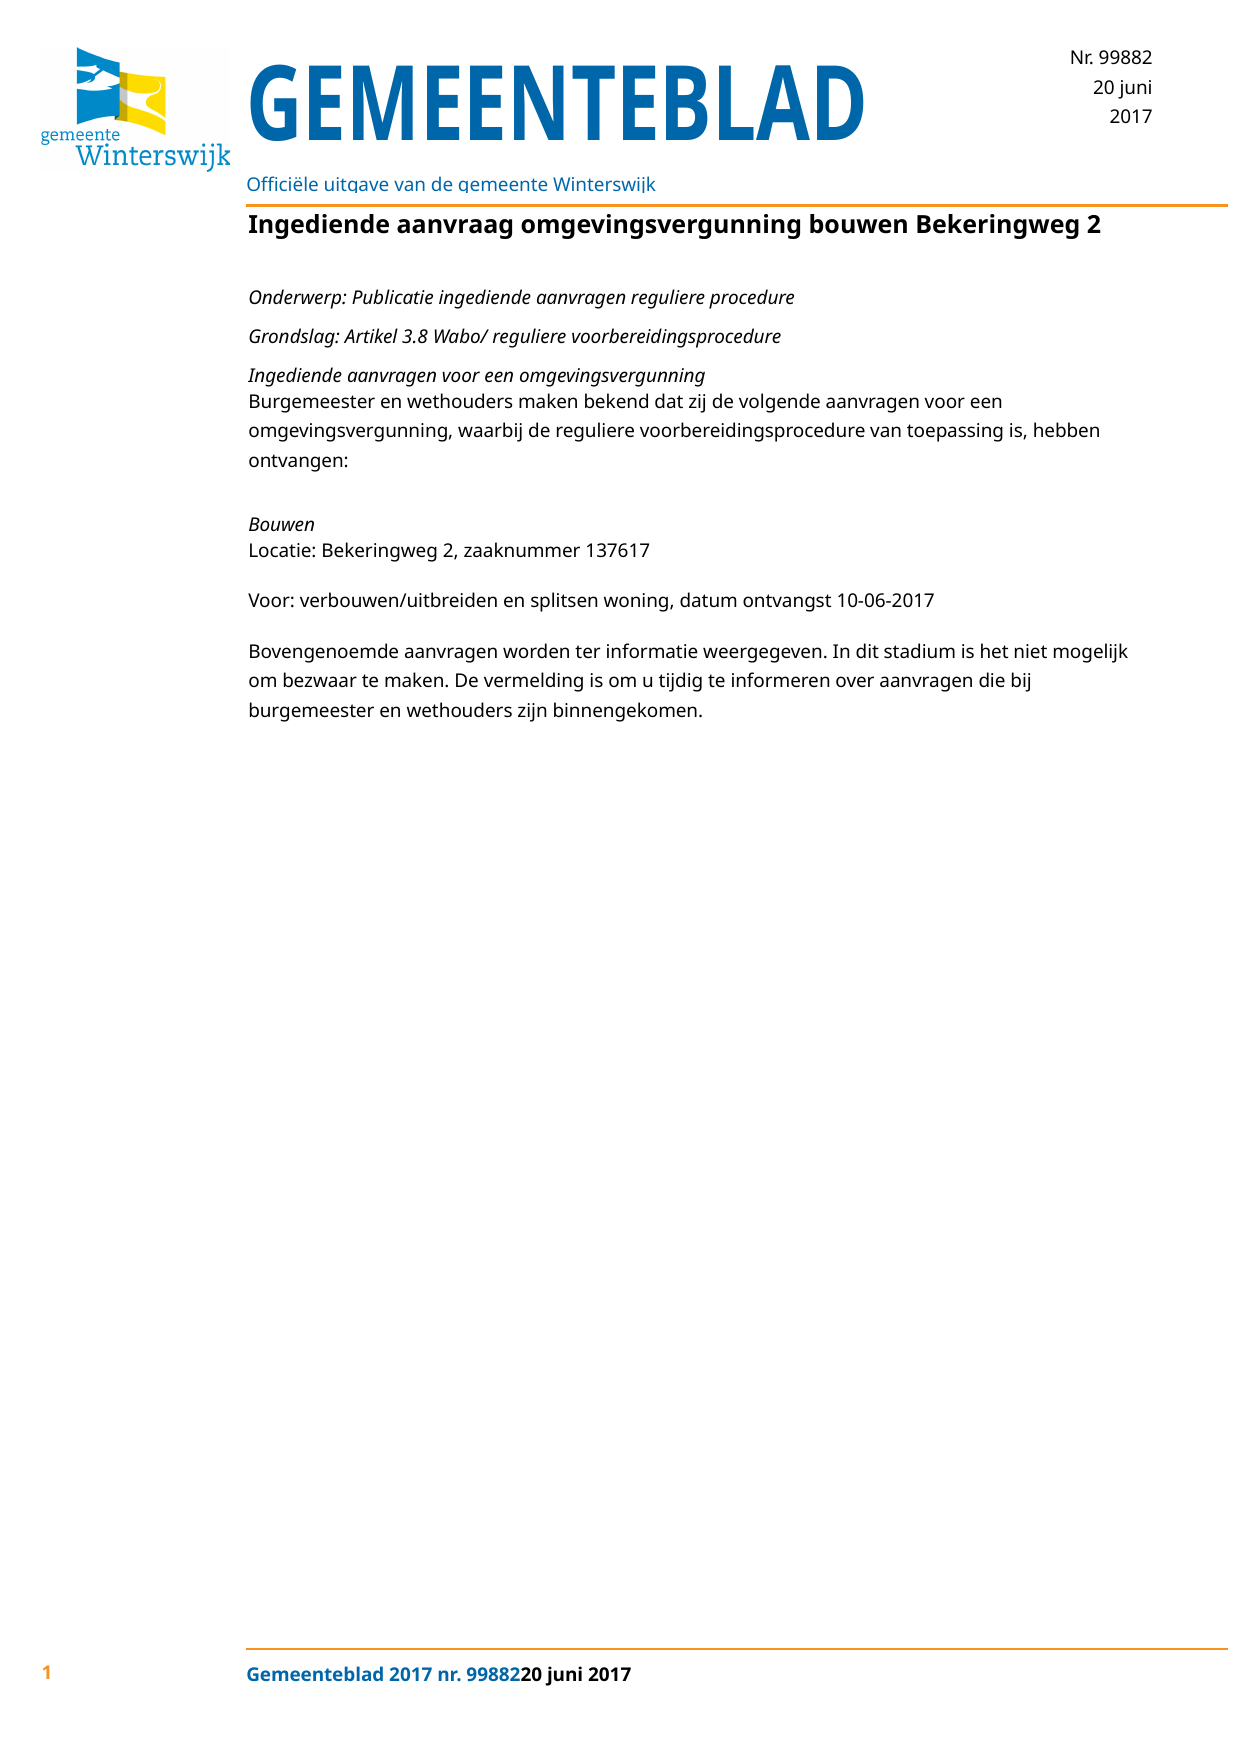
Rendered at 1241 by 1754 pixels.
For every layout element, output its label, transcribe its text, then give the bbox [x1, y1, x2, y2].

text Ingediende aanvraag omgevingsvergunning bouwen Bekeringweg 2 [248, 207, 1152, 241]
text Grondslag: Artikel 3.8 Wabo/ reguliere voorbereidingsprocedure [248, 323, 1152, 349]
text Locatie: Bekeringweg 2, zaaknummer 137617 [248, 537, 1152, 563]
text Bovengenoemde aanvragen worden ter informatie weergegeven. In dit stadium is het niet mogelijk om bezwaar te maken. De vermelding is om u tijdig te informeren over aanvragen die bij burgemeester en wethouders zijn binnengekomen. [248, 638, 1152, 723]
picture [41, 47, 231, 172]
text Voor: verbouwen/uitbreiden en splitsen woning, datum ontvangst 10-06-2017 [248, 587, 1152, 613]
text Onderwerp: Publicatie ingediende aanvragen reguliere procedure [248, 284, 1152, 309]
text Burgemeester en wethouders maken bekend dat zij de volgende aanvragen voor een omgevingsvergunning, waarbij de reguliere voorbereidingsprocedure van toepassing is, hebben ontvangen: [248, 388, 1152, 473]
text Bouwen [248, 511, 1152, 537]
picture [225, 153, 231, 162]
text Ingediende aanvragen voor een omgevingsvergunning [248, 362, 1152, 388]
